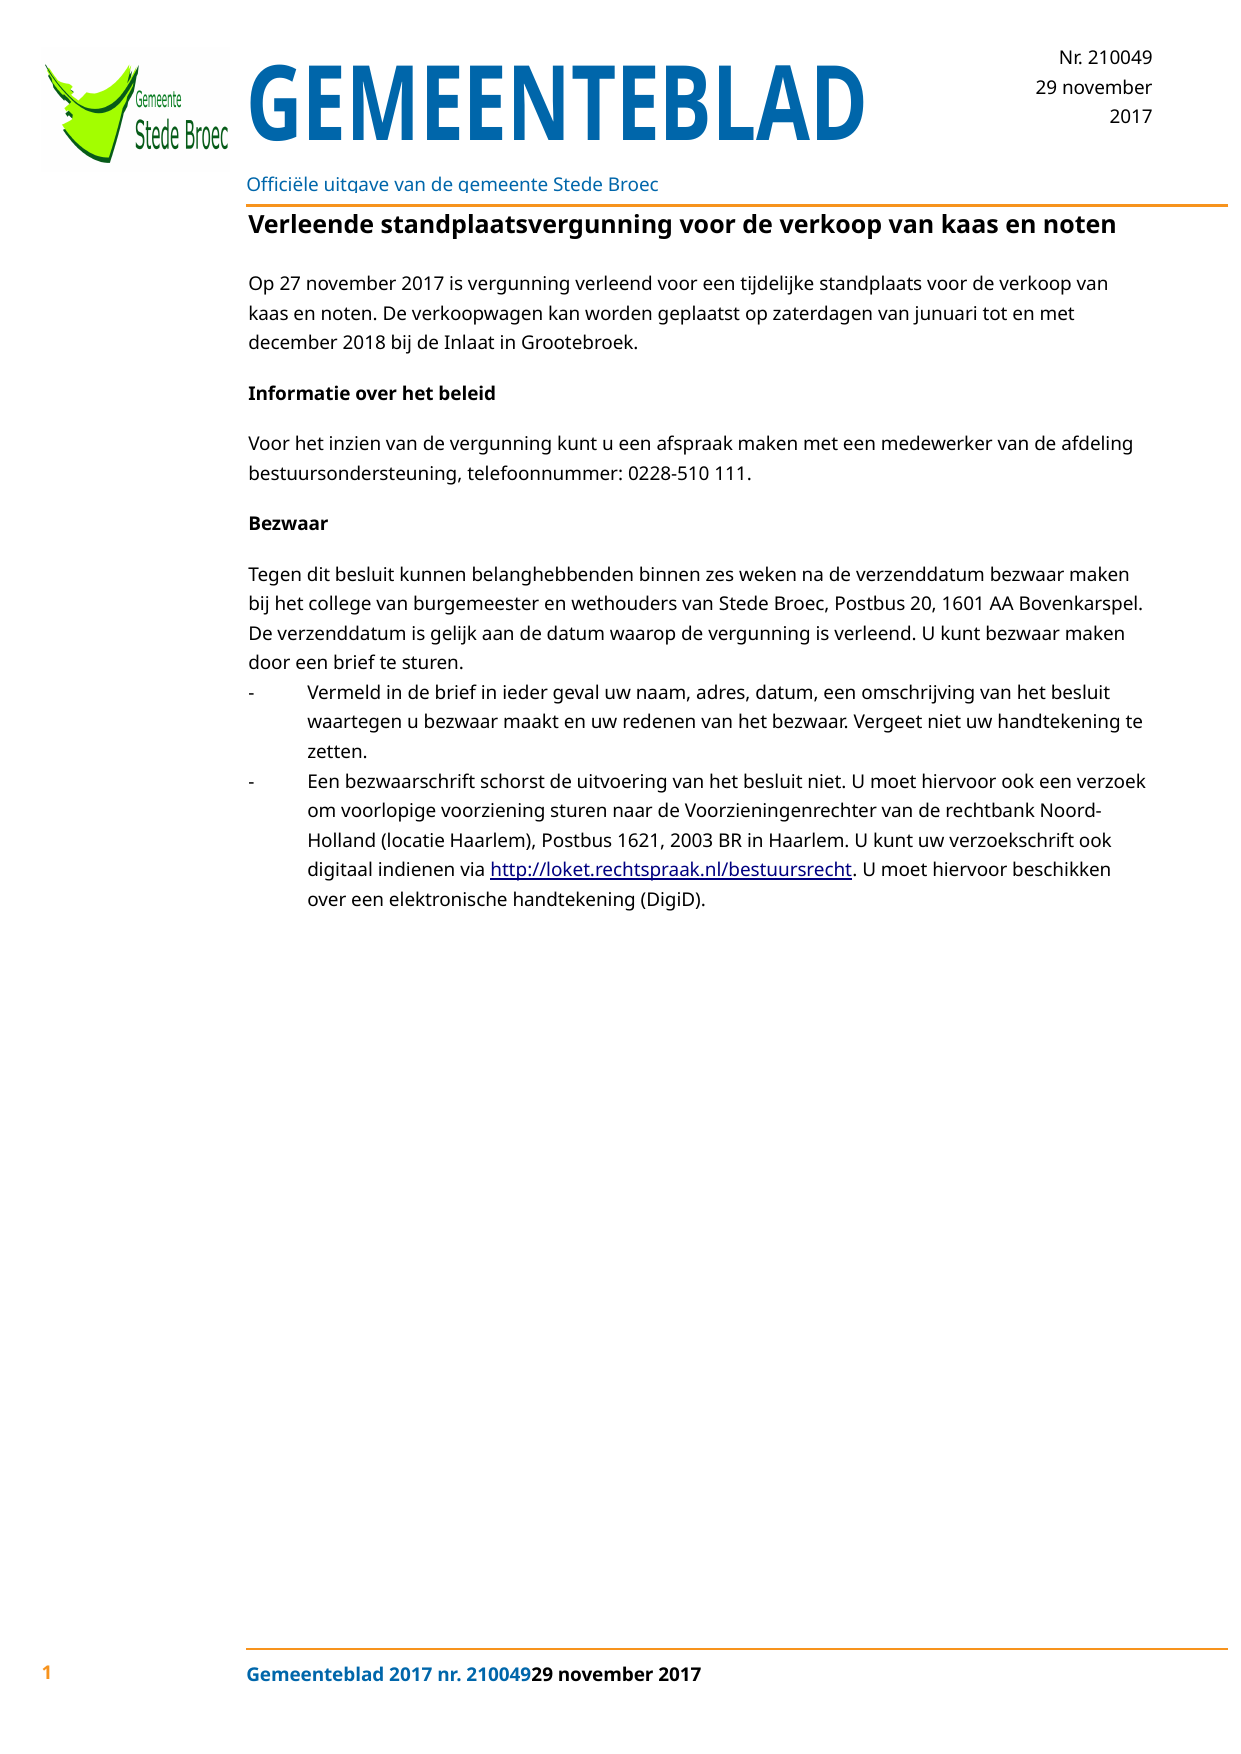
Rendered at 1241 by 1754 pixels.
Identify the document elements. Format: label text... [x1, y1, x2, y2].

text Op 27 november 2017 is vergunning verleend voor een tijdelijke standplaats voor de verkoop van kaas en noten. De verkoopwagen kan worden geplaatst op zaterdagen van junuari tot en met december 2018 bij de Inlaat in Grootebroek. [248, 270, 1152, 355]
picture [41, 47, 231, 172]
list Een bezwaarschrift schorst de uitvoering van het besluit niet. U moet hiervoor ook een verzoek om voorlopige voorziening sturen naar de Voorzieningenrechter van de rechtbank Noord-Holland (locatie Haarlem), Postbus 1621, 2003 BR in Haarlem. U kunt uw verzoekschrift ook digitaal indienen via http://loket.rechtspraak.nl/bestuursrecht. U moet hiervoor beschikken over een elektronische handtekening (DigiD). [248, 768, 1152, 912]
text Voor het inzien van de vergunning kunt u een afspraak maken met een medewerker van de afdeling bestuursondersteuning, telefoonnummer: 0228-510 111. [248, 430, 1152, 486]
text Informatie over het beleid [248, 380, 1152, 406]
list Vermeld in de brief in ieder geval uw naam, adres, datum, een omschrijving van het besluit waartegen u bezwaar maakt en uw redenen van het bezwaar. Vergeet niet uw handtekening te zetten. [248, 679, 1152, 764]
text Verleende standplaatsvergunning voor de verkoop van kaas en noten [248, 207, 1152, 241]
text Tegen dit besluit kunnen belanghebbenden binnen zes weken na de verzenddatum bezwaar maken bij het college van burgemeester en wethouders van Stede Broec, Postbus 20, 1601 AA Bovenkarspel. De verzenddatum is gelijk aan de datum waarop de vergunning is verleend. U kunt bezwaar maken door een brief te sturen. [248, 561, 1152, 675]
text Bezwaar [248, 510, 1152, 536]
